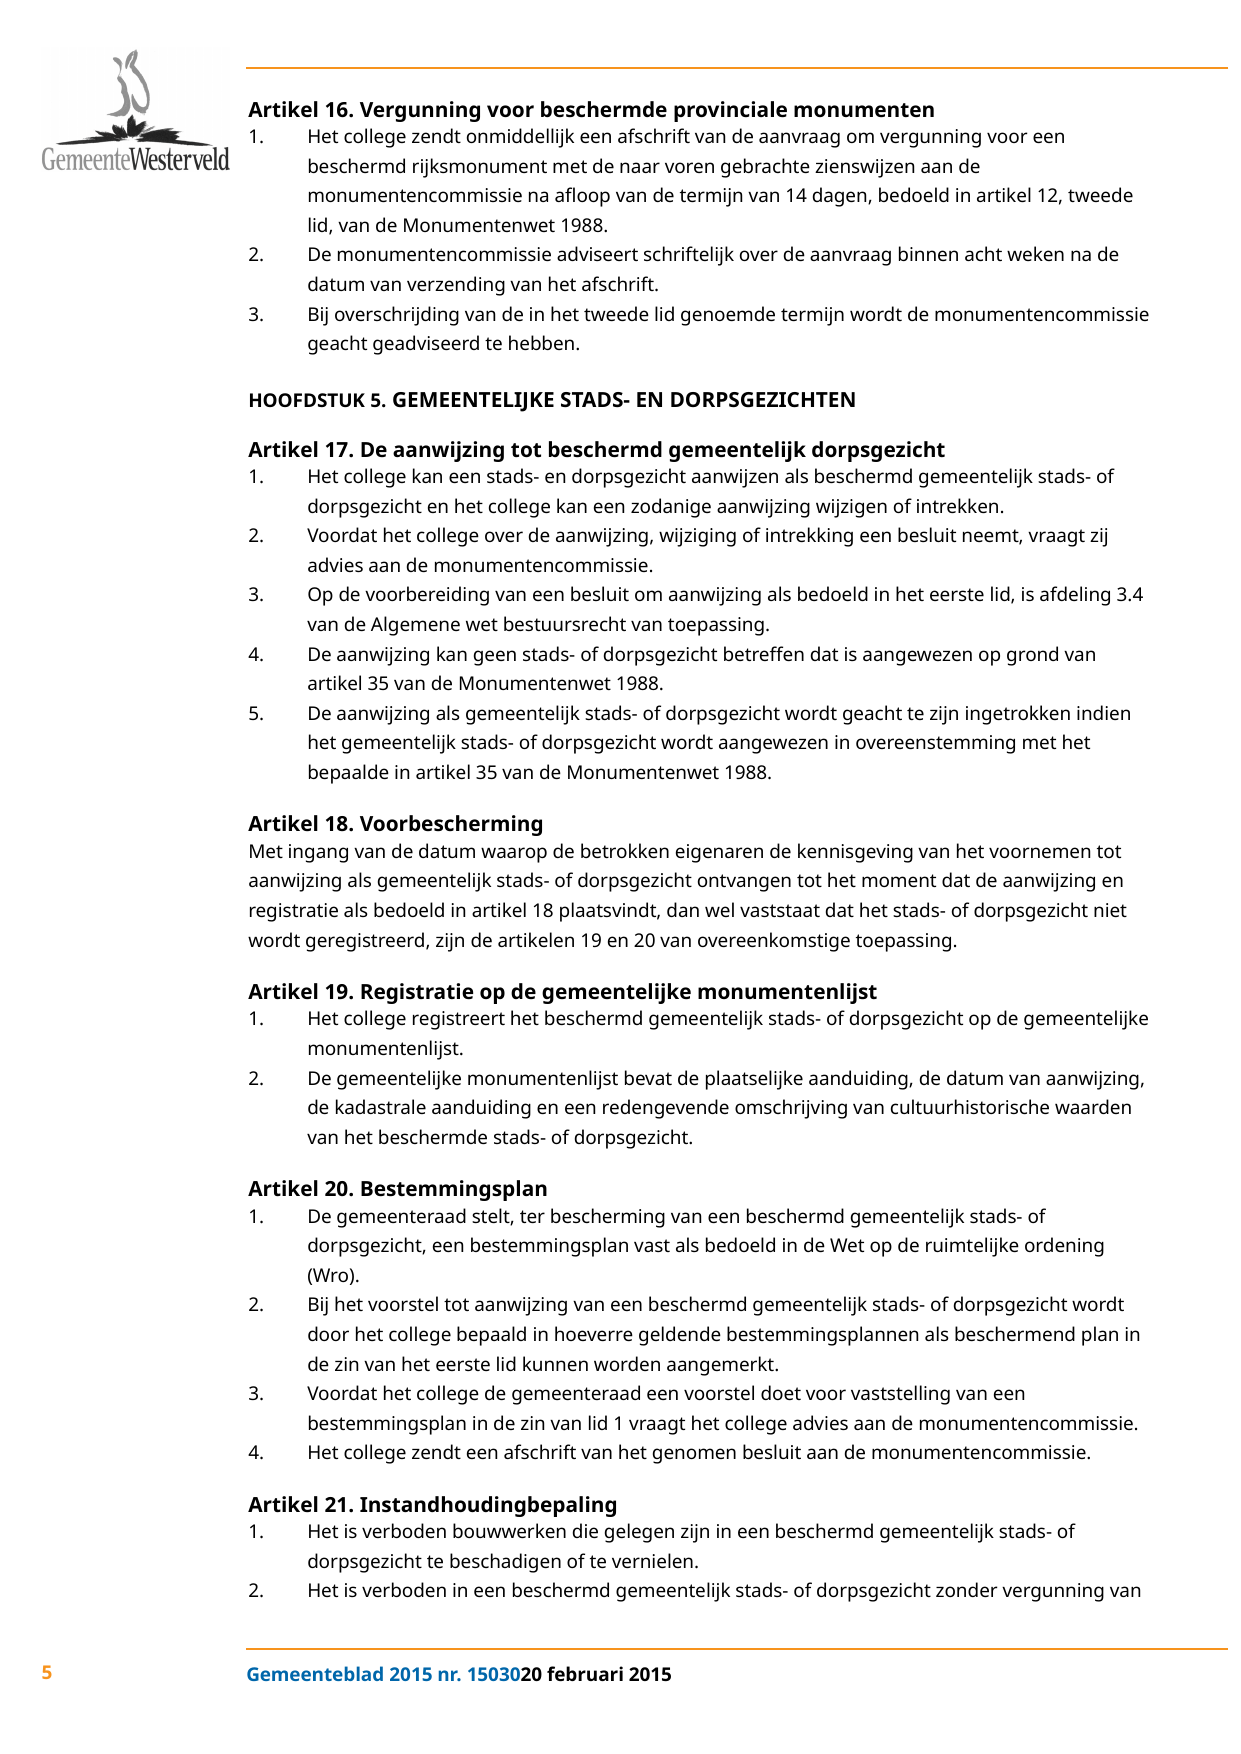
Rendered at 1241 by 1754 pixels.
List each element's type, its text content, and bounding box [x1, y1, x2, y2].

list Voordat het college over de aanwijzing, wijziging of intrekking een besluit neemt, vraagt zij advies aan de monumentencommissie. [248, 522, 1152, 578]
list dorpsgezicht te beschadigen of te vernielen. [248, 1548, 1152, 1574]
list Bij overschrijding van de in het tweede lid genoemde termijn wordt de monumentencommissie geacht geadviseerd te hebben. [248, 301, 1152, 356]
list Het college registreert het beschermd gemeentelijk stads- of dorpsgezicht op de gemeentelijke monumentenlijst. [248, 1006, 1152, 1061]
list dorpsgezicht en het college kan een zodanige aanwijzing wijzigen of intrekken. [248, 493, 1152, 519]
list Het college zendt onmiddellijk een afschrift van de aanvraag om vergunning voor een beschermd rijksmonument met de naar voren gebrachte zienswijzen aan de monumentencommissie na afloop van de termijn van 14 dagen, bedoeld in artikel 12, tweede lid, van de Monumentenwet 1988. [248, 123, 1152, 238]
list Op de voorbereiding van een besluit om aanwijzing als bedoeld in het eerste lid, is afdeling 3.4 van de Algemene wet bestuursrecht van toepassing. [248, 582, 1152, 637]
text Artikel 17. De aanwijzing tot beschermd gemeentelijk dorpsgezicht [248, 435, 1152, 463]
text Artikel 16. Vergunning voor beschermde provinciale monumenten [248, 95, 1152, 123]
text Artikel 20. Bestemmingsplan [248, 1174, 1152, 1203]
text Artikel 19. Registratie op de gemeentelijke monumentenlijst [248, 977, 1152, 1006]
list De gemeenteraad stelt, ter bescherming van een beschermd gemeentelijk stads- of dorpsgezicht, een bestemmingsplan vast als bedoeld in de Wet op de ruimtelijke ordening (Wro). [248, 1203, 1152, 1288]
list Het college zendt een afschrift van het genomen besluit aan de monumentencommissie. [248, 1439, 1152, 1465]
list Bij het voorstel tot aanwijzing van een beschermd gemeentelijk stads- of dorpsgezicht wordt door het college bepaald in hoeverre geldende bestemmingsplannen als beschermend plan in de zin van het eerste lid kunnen worden aangemerkt. [248, 1292, 1152, 1376]
list Het is verboden in een beschermd gemeentelijk stads- of dorpsgezicht zonder vergunning van [248, 1577, 1152, 1603]
list De gemeentelijke monumentenlijst bevat de plaatselijke aanduiding, de datum van aanwijzing, de kadastrale aanduiding en een redengevende omschrijving van cultuurhistorische waarden van het beschermde stads- of dorpsgezicht. [248, 1065, 1152, 1150]
text HOOFDSTUK 5. GEMEENTELIJKE STADS- EN DORPSGEZICHTEN [248, 386, 1152, 414]
list De monumentencommissie adviseert schriftelijk over de aanvraag binnen acht weken na de datum van verzending van het afschrift. [248, 242, 1152, 297]
list Het is verboden bouwwerken die gelegen zijn in een beschermd gemeentelijk stads- of [248, 1518, 1152, 1544]
text Artikel 18. Voorbescherming [248, 809, 1152, 838]
text registratie als bedoeld in artikel 18 plaatsvindt, dan wel vaststaat dat het stads- of dorpsgezicht niet wordt geregistreerd, zijn de artikelen 19 en 20 van overeenkomstige toepassing. [248, 897, 1152, 952]
text Artikel 21. Instandhoudingbepaling [248, 1490, 1152, 1518]
text aanwijzing als gemeentelijk stads- of dorpsgezicht ontvangen tot het moment dat de aanwijzing en [248, 868, 1152, 893]
picture [41, 47, 231, 172]
text Met ingang van de datum waarop de betrokken eigenaren de kennisgeving van het voornemen tot [248, 838, 1152, 864]
list De aanwijzing kan geen stads- of dorpsgezicht betreffen dat is aangewezen op grond van artikel 35 van de Monumentenwet 1988. [248, 641, 1152, 696]
list De aanwijzing als gemeentelijk stads- of dorpsgezicht wordt geacht te zijn ingetrokken indien het gemeentelijk stads- of dorpsgezicht wordt aangewezen in overeenstemming met het bepaalde in artikel 35 van de Monumentenwet 1988. [248, 700, 1152, 785]
list Voordat het college de gemeenteraad een voorstel doet voor vaststelling van een bestemmingsplan in de zin van lid 1 vraagt het college advies aan de monumentencommissie. [248, 1380, 1152, 1436]
list Het college kan een stads- en dorpsgezicht aanwijzen als beschermd gemeentelijk stads- of [248, 463, 1152, 489]
